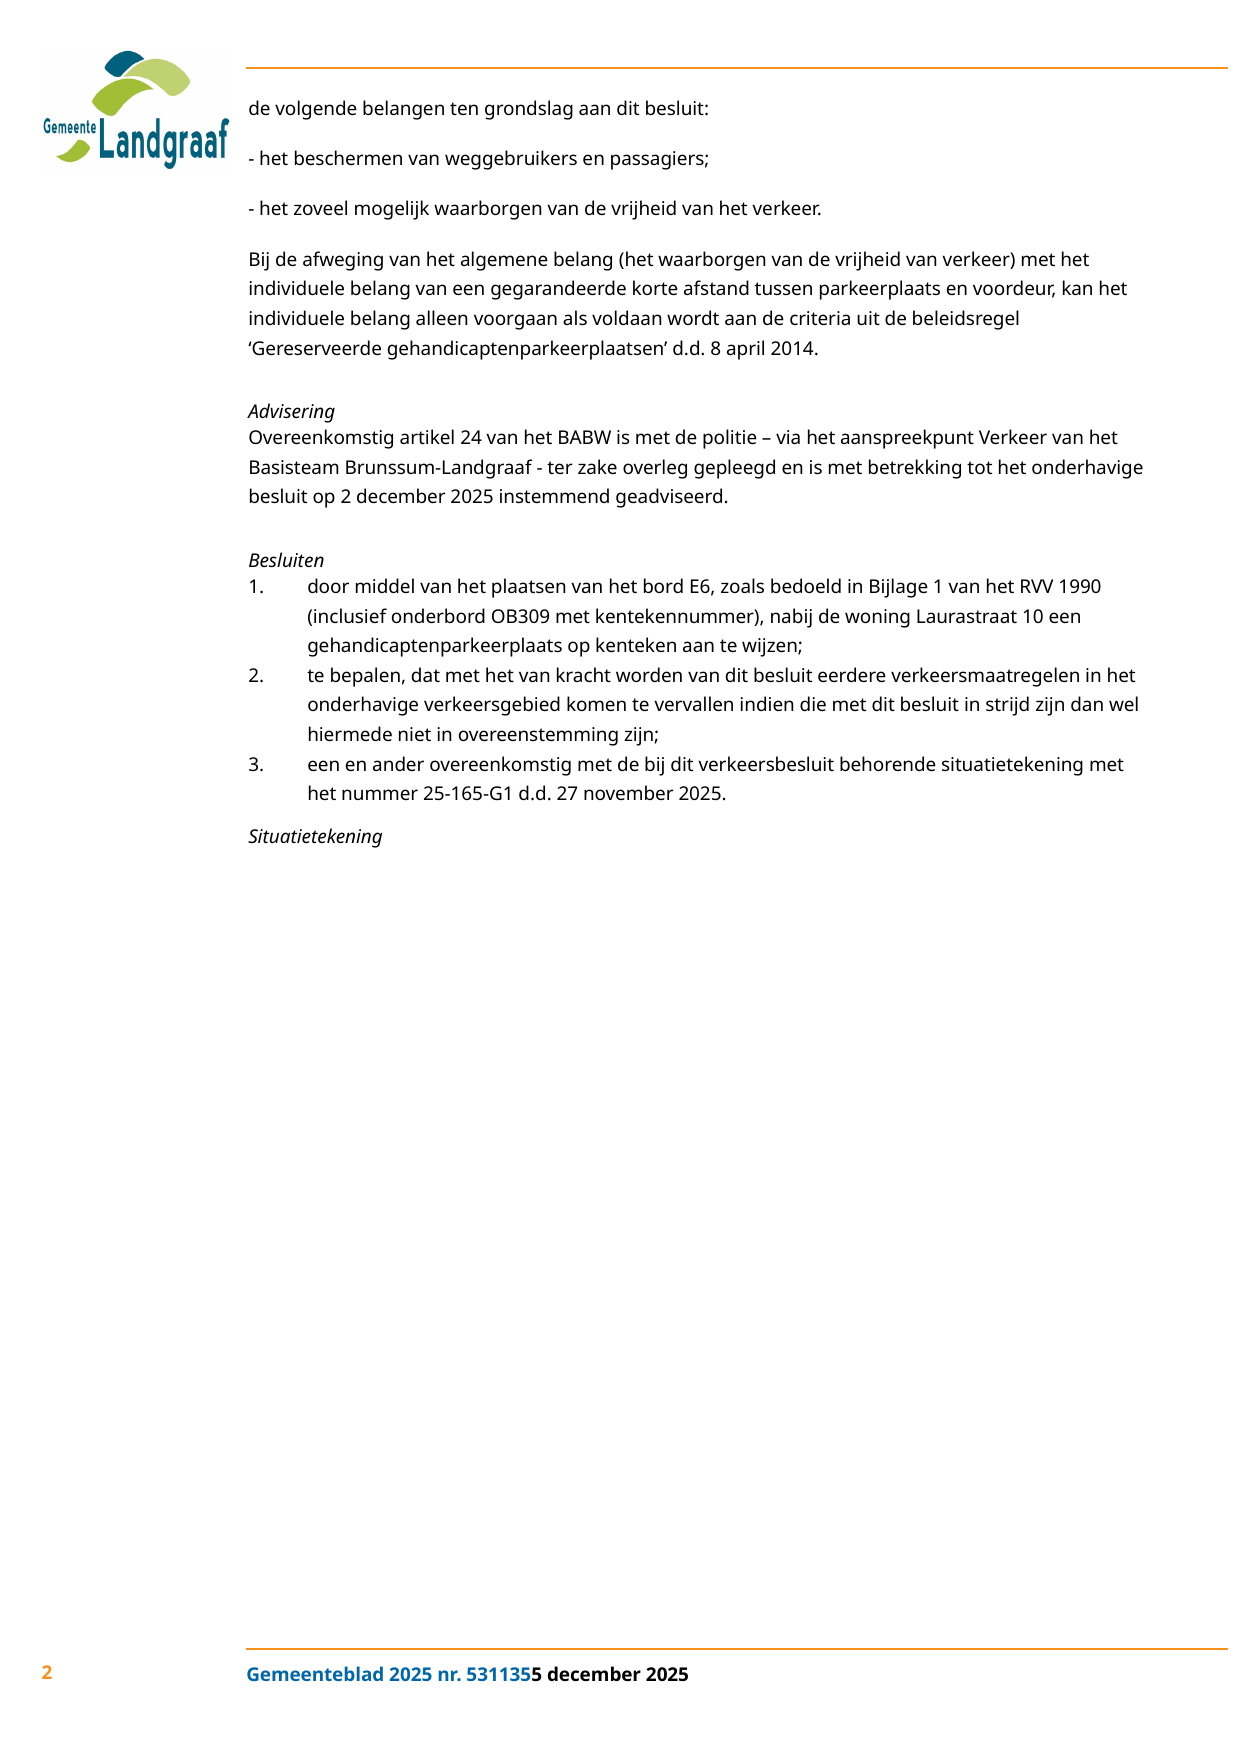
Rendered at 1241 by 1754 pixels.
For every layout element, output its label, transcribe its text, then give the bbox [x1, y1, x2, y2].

text Advisering [248, 399, 1152, 424]
list door middel van het plaatsen van het bord E6, zoals bedoeld in Bijlage 1 van het RVV 1990 (inclusief onderbord OB309 met kentekennummer), nabij de woning Laurastraat 10 een gehandicaptenparkeerplaats op kenteken aan te wijzen; [248, 573, 1152, 658]
list een en ander overeenkomstig met de bij dit verkeersbesluit behorende situatietekening met het nummer 25-165-G1 d.d. 27 november 2025. [248, 751, 1152, 806]
text - het zoveel mogelijk waarborgen van de vrijheid van het verkeer. [248, 196, 1152, 221]
list te bepalen, dat met het van kracht worden van dit besluit eerdere verkeersmaatregelen in het onderhavige verkeersgebied komen te vervallen indien die met dit besluit in strijd zijn dan wel hiermede niet in overeenstemming zijn; [248, 662, 1152, 747]
picture [41, 47, 231, 172]
text Situatietekening [248, 823, 1152, 849]
text Overeenkomstig artikel 24 van het BABW is met de politie – via het aanspreekpunt Verkeer van het Basisteam Brunssum-Landgraaf - ter zake overleg gepleegd en is met betrekking tot het onderhavige besluit op 2 december 2025 instemmend geadviseerd. [248, 424, 1152, 509]
text Bij de afweging van het algemene belang (het waarborgen van de vrijheid van verkeer) met het individuele belang van een gegarandeerde korte afstand tussen parkeerplaats en voordeur, kan het individuele belang alleen voorgaan als voldaan wordt aan de criteria uit de beleidsregel ‘Gereserveerde gehandicaptenparkeerplaatsen’ d.d. 8 april 2014. [248, 246, 1152, 361]
text - het beschermen van weggebruikers en passagiers; [248, 145, 1152, 171]
text Besluiten [248, 548, 1152, 573]
text de volgende belangen ten grondslag aan dit besluit: [248, 95, 1152, 121]
